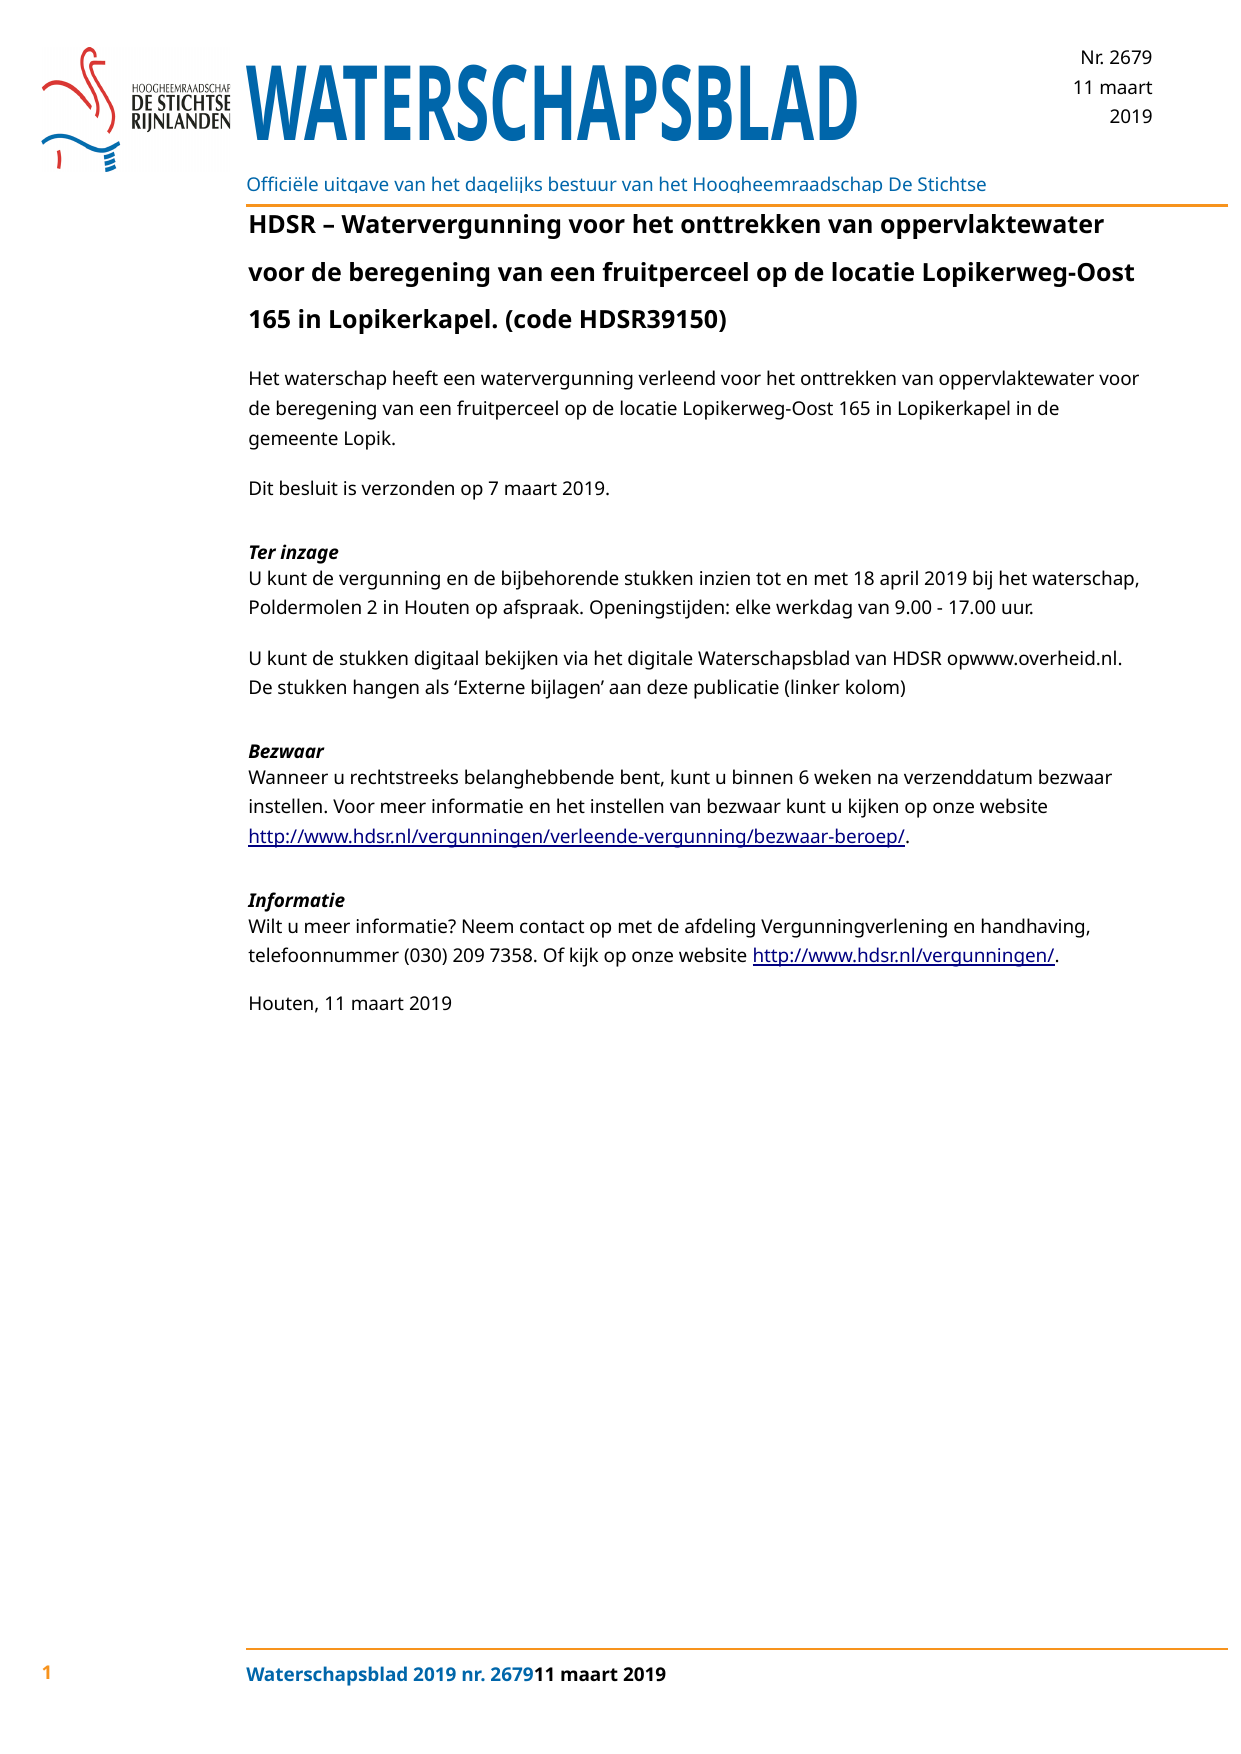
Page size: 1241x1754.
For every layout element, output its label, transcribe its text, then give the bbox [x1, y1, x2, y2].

text Wanneer u rechtstreeks belanghebbende bent, kunt u binnen 6 weken na verzenddatum bezwaar instellen. Voor meer informatie en het instellen van bezwaar kunt u kijken op onze website http://www.hdsr.nl/vergunningen/verleende-vergunning/bezwaar-beroep/. [248, 764, 1152, 849]
text Wilt u meer informatie? Neem contact op met de afdeling Vergunningverlening en handhaving, telefoonnummer (030) 209 7358. Of kijk op onze website http://www.hdsr.nl/vergunningen/. [248, 913, 1152, 968]
text Dit besluit is verzonden op 7 maart 2019. [248, 475, 1152, 501]
text Ter inzage [248, 539, 1152, 565]
text U kunt de vergunning en de bijbehorende stukken inzien tot en met 18 april 2019 bij het waterschap, Poldermolen 2 in Houten op afspraak. Openingstijden: elke werkdag van 9.00 - 17.00 uur. [248, 565, 1152, 620]
text Het waterschap heeft een watervergunning verleend voor het onttrekken van oppervlaktewater voor de beregening van een fruitperceel op de locatie Lopikerweg-Oost 165 in Lopikerkapel in de gemeente Lopik. [248, 366, 1152, 450]
text Bezwaar [248, 738, 1152, 764]
text U kunt de stukken digitaal bekijken via het digitale Waterschapsblad van HDSR opwww.overheid.nl. De stukken hangen als ‘Externe bijlagen’ aan deze publicatie (linker kolom) [248, 645, 1152, 700]
picture [41, 47, 231, 172]
text Informatie [248, 887, 1152, 913]
text HDSR – Watervergunning voor het onttrekken van oppervlaktewater voor de beregening van een fruitperceel op de locatie Lopikerweg-Oost 165 in Lopikerkapel. (code HDSR39150) [248, 207, 1152, 336]
text Houten, 11 maart 2019 [248, 990, 1152, 1016]
